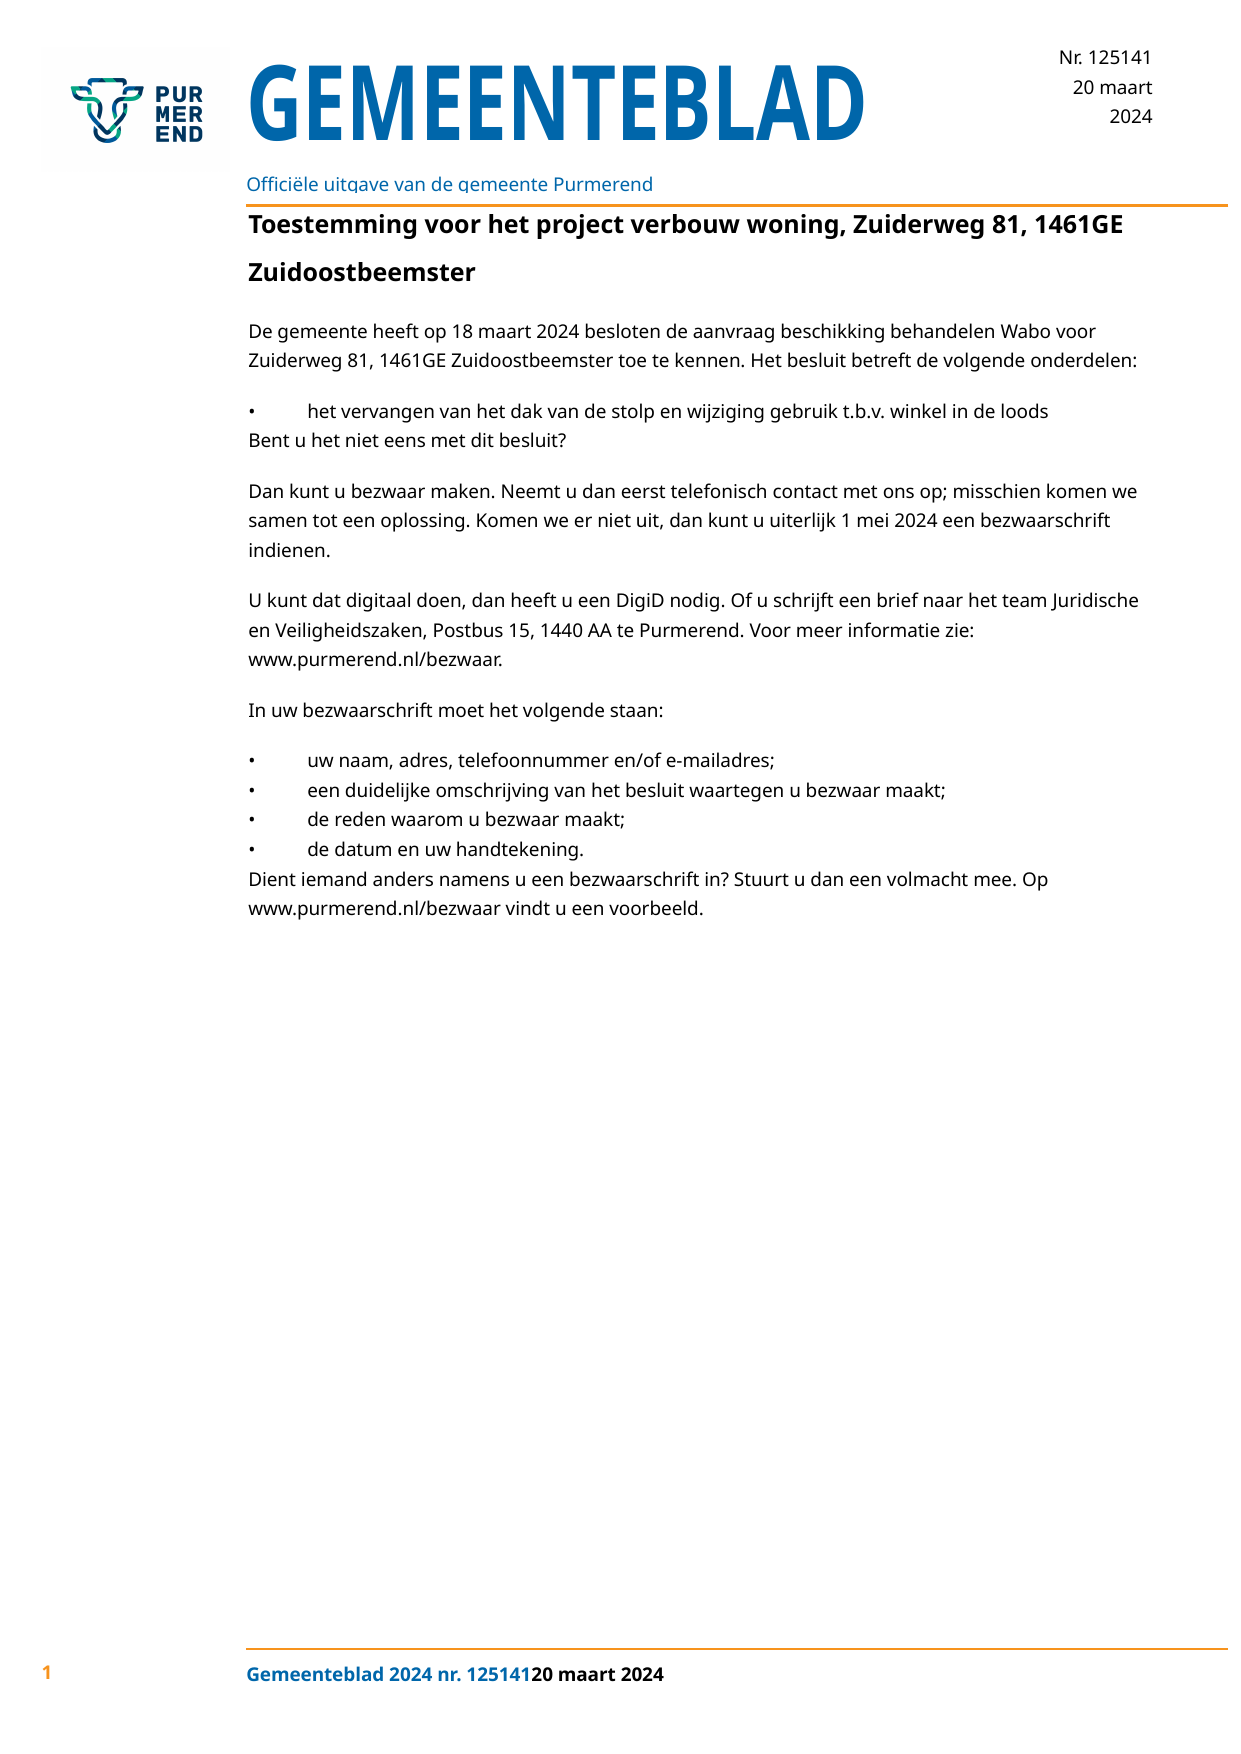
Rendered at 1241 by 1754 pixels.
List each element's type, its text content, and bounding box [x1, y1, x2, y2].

text Dan kunt u bezwaar maken. Neemt u dan eerst telefonisch contact met ons op; misschien komen we samen tot een oplossing. Komen we er niet uit, dan kunt u uiterlijk 1 mei 2024 een bezwaarschrift indienen. [248, 478, 1152, 563]
list een duidelijke omschrijving van het besluit waartegen u bezwaar maakt; [248, 777, 1152, 803]
picture [41, 47, 231, 172]
list uw naam, adres, telefoonnummer en/of e-mailadres; [248, 747, 1152, 773]
text In uw bezwaarschrift moet het volgende staan: [248, 697, 1152, 723]
list het vervangen van het dak van de stolp en wijziging gebruik t.b.v. winkel in de loods [248, 398, 1152, 424]
text De gemeente heeft op 18 maart 2024 besloten de aanvraag beschikking behandelen Wabo voor Zuiderweg 81, 1461GE Zuidoostbeemster toe te kennen. Het besluit betreft de volgende onderdelen: [248, 318, 1152, 373]
text Toestemming voor het project verbouw woning, Zuiderweg 81, 1461GE Zuidoostbeemster [248, 207, 1152, 288]
list de datum en uw handtekening. [248, 836, 1152, 862]
text U kunt dat digitaal doen, dan heeft u een DigiD nodig. Of u schrijft een brief naar het team Juridische en Veiligheidszaken, Postbus 15, 1440 AA te Purmerend. Voor meer informatie zie: www.purmerend.nl/bezwaar. [248, 587, 1152, 672]
list de reden waarom u bezwaar maakt; [248, 807, 1152, 832]
text Bent u het niet eens met dit besluit? [248, 427, 1152, 453]
text Dient iemand anders namens u een bezwaarschrift in? Stuurt u dan een volmacht mee. Op www.purmerend.nl/bezwaar vindt u een voorbeeld. [248, 866, 1152, 921]
